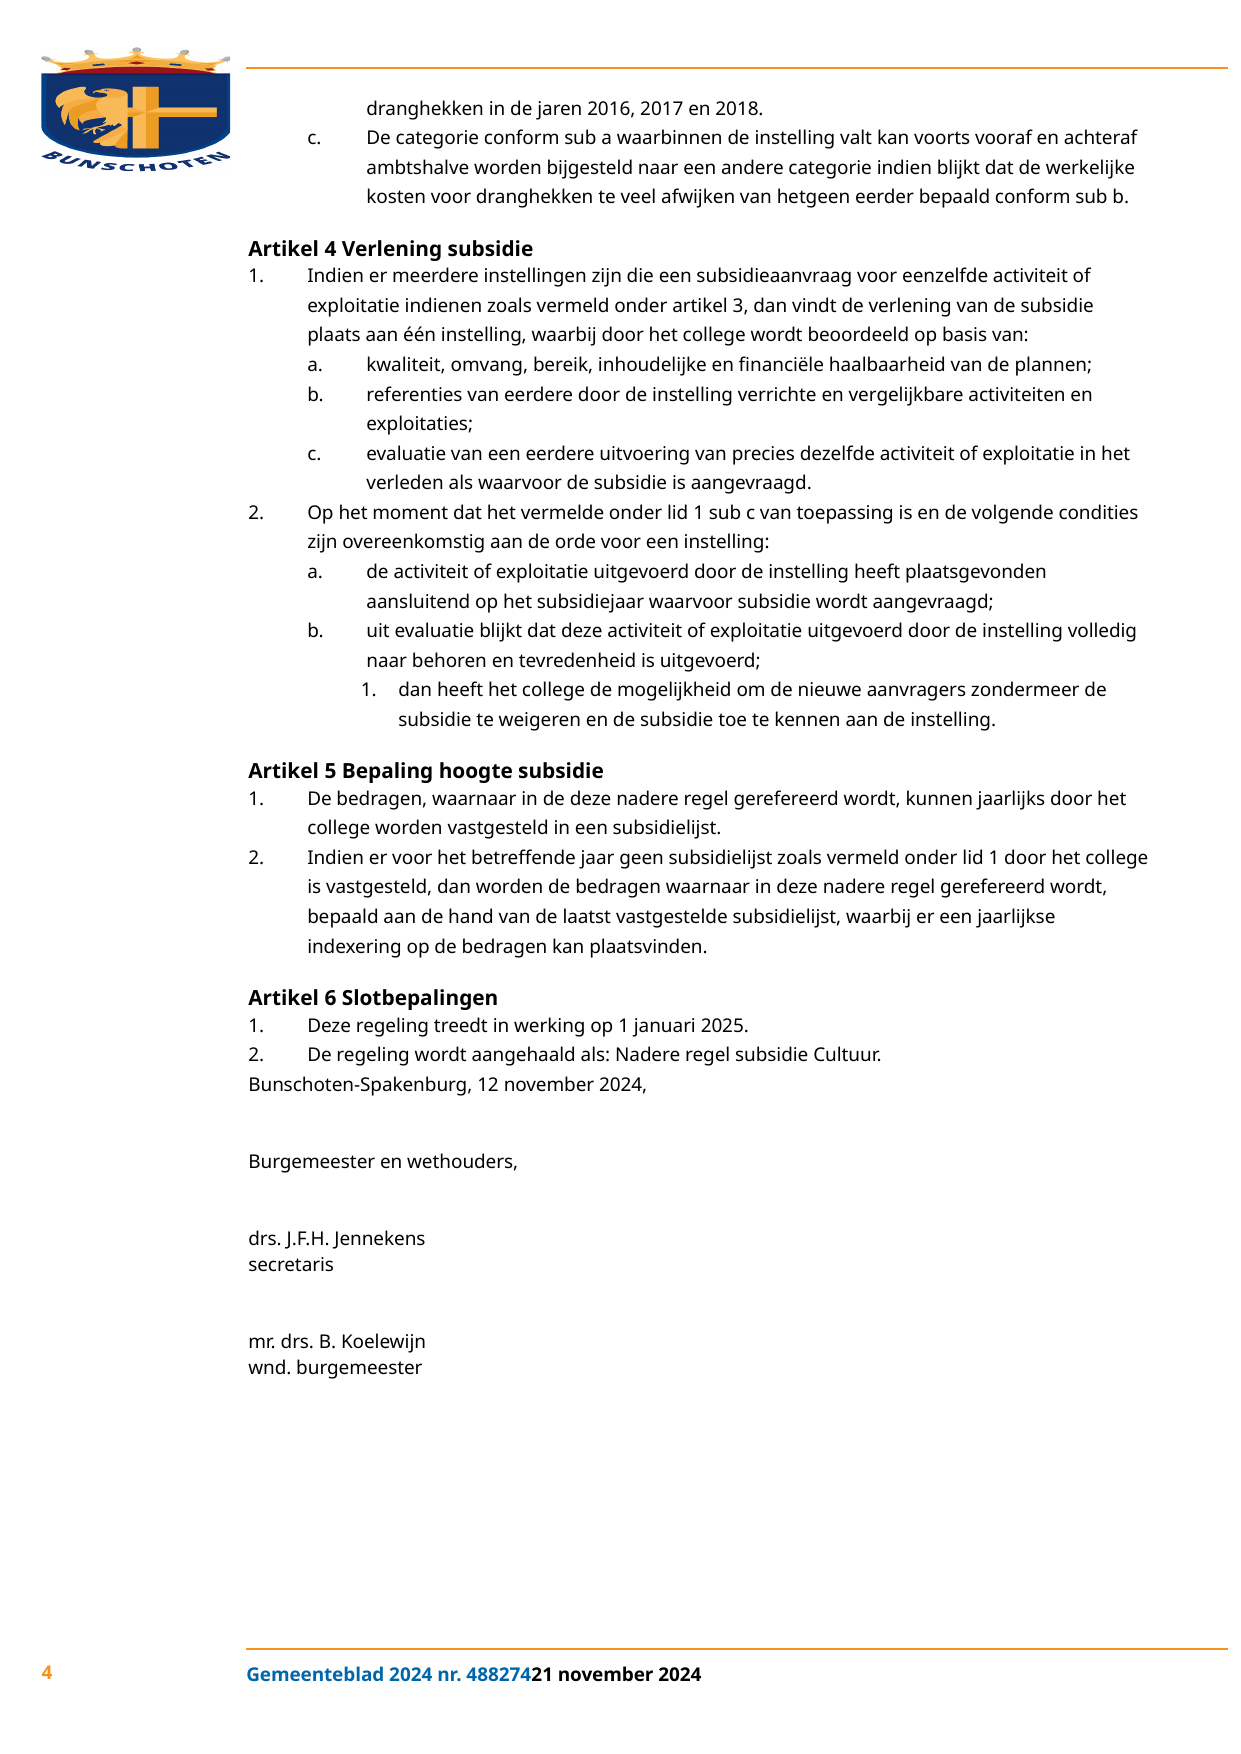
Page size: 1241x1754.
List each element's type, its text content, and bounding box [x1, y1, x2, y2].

list evaluatie van een eerdere uitvoering van precies dezelfde activiteit of exploitatie in het verleden als waarvoor de subsidie is aangevraagd. [307, 440, 1152, 495]
text secretaris [248, 1251, 1152, 1277]
list De regeling wordt aangehaald als: Nadere regel subsidie Cultuur. [248, 1041, 1152, 1067]
text wnd. burgemeester [248, 1354, 1152, 1380]
list de activiteit of exploitatie uitgevoerd door de instelling heeft plaatsgevonden aansluitend op het subsidiejaar waarvoor subsidie wordt aangevraagd; [307, 558, 1152, 613]
list Indien er voor het betreffende jaar geen subsidielijst zoals vermeld onder lid 1 door het college is vastgesteld, dan worden de bedragen waarnaar in deze nadere regel gerefereerd wordt, bepaald aan de hand van de laatst vastgestelde subsidielijst, waarbij er een jaarlijkse indexering op de bedragen kan plaatsvinden. [248, 844, 1152, 959]
list referenties van eerdere door de instelling verrichte en vergelijkbare activiteiten en exploitaties; [307, 381, 1152, 436]
text mr. drs. B. Koelewijn [248, 1328, 1152, 1354]
list De categorie conform sub a waarbinnen de instelling valt kan voorts vooraf en achteraf ambtshalve worden bijgesteld naar een andere categorie indien blijkt dat de werkelijke kosten voor dranghekken te veel afwijken van hetgeen eerder bepaald conform sub b. [307, 124, 1152, 209]
picture [41, 47, 231, 172]
list kwaliteit, omvang, bereik, inhoudelijke en financiële haalbaarheid van de plannen; [307, 351, 1152, 377]
list Indien er meerdere instellingen zijn die een subsidieaanvraag voor eenzelfde activiteit of exploitatie indienen zoals vermeld onder artikel 3, dan vindt de verlening van de subsidie plaats aan één instelling, waarbij door het college wordt beoordeeld op basis van: [248, 262, 1152, 347]
list De bedragen, waarnaar in de deze nadere regel gerefereerd wordt, kunnen jaarlijks door het college worden vastgesteld in een subsidielijst. [248, 785, 1152, 840]
list Op het moment dat het vermelde onder lid 1 sub c van toepassing is en de volgende condities zijn overeenkomstig aan de orde voor een instelling: [248, 499, 1152, 554]
text drs. J.F.H. Jennekens [248, 1225, 1152, 1251]
text Artikel 6 Slotbepalingen [248, 983, 1152, 1012]
list uit evaluatie blijkt dat deze activiteit of exploitatie uitgevoerd door de instelling volledig naar behoren en tevredenheid is uitgevoerd; [307, 617, 1152, 673]
list dranghekken in de jaren 2016, 2017 en 2018. [307, 95, 1152, 121]
text Artikel 5 Bepaling hoogte subsidie [248, 757, 1152, 785]
text Artikel 4 Verlening subsidie [248, 234, 1152, 262]
text Burgemeester en wethouders, [248, 1148, 1152, 1174]
list Deze regeling treedt in werking op 1 januari 2025. [248, 1012, 1152, 1037]
text Bunschoten-Spakenburg, 12 november 2024, [248, 1071, 1152, 1097]
list dan heeft het college de mogelijkheid om de nieuwe aanvragers zondermeer de subsidie te weigeren en de subsidie toe te kennen aan de instelling. [361, 677, 1152, 732]
